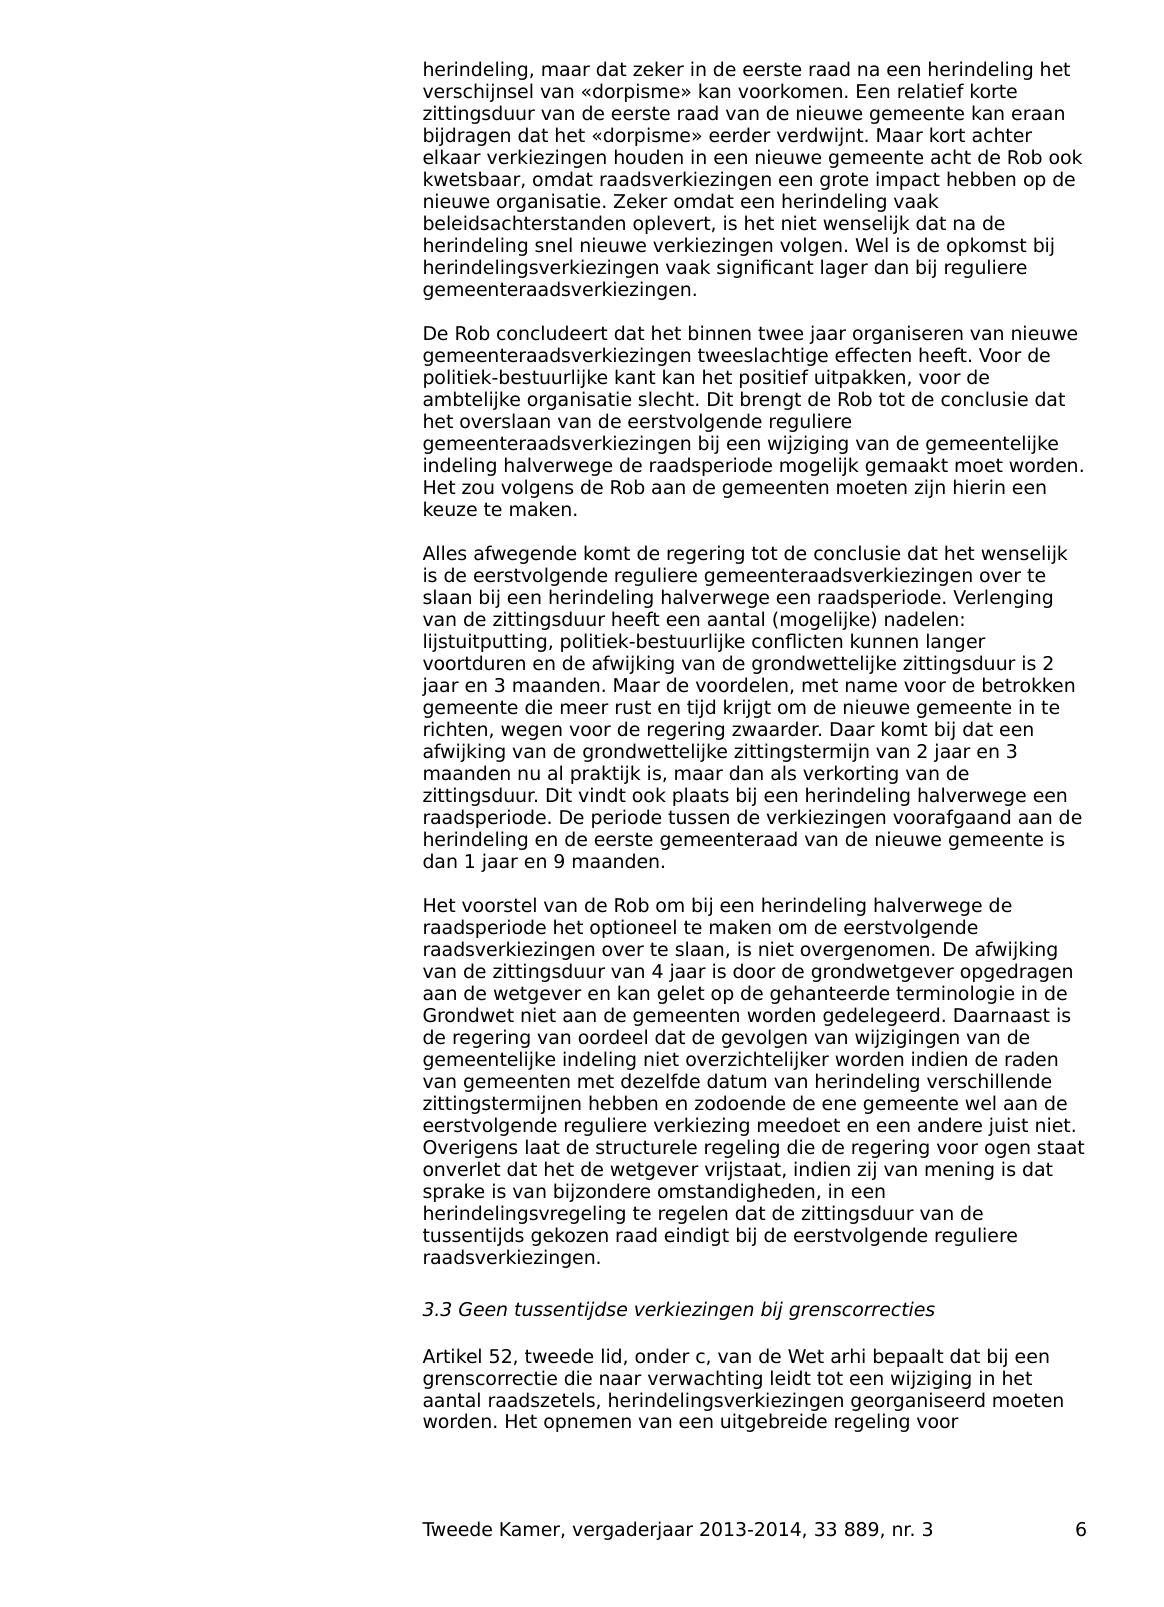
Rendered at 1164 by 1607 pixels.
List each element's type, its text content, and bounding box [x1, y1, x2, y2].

text Alles afwegende komt de regering tot de conclusie dat het wenselijk is de eerstvolgende reguliere gemeenteraadsverkiezingen over te slaan bij een herindeling halverwege een raadsperiode. Verlenging van de zittingsduur heeft een aantal (mogelijke) nadelen: lijstuitputting, politiek-bestuurlijke conflicten kunnen langer voortduren en de afwijking van de grondwettelijke zittingsduur is 2 jaar en 3 maanden. Maar de voordelen, met name voor de betrokken gemeente die meer rust en tijd krijgt om de nieuwe gemeente in te richten, wegen voor de regering zwaarder. Daar komt bij dat een afwijking van de grondwettelijke zittingstermijn van 2 jaar en 3 maanden nu al praktijk is, maar dan als verkorting van de zittingsduur. Dit vindt ook plaats bij een herindeling halverwege een raadsperiode. De periode tussen de verkiezingen voorafgaand aan de herindeling en de eerste gemeenteraad van de nieuwe gemeente is dan 1 jaar en 9 maanden. [422, 543, 1087, 873]
text Het voorstel van de Rob om bij een herindeling halverwege de raadsperiode het optioneel te maken om de eerstvolgende raadsverkiezingen over te slaan, is niet overgenomen. De afwijking van de zittingsduur van 4 jaar is door de grondwetgever opgedragen aan de wetgever en kan gelet op de gehanteerde terminologie in de Grondwet niet aan de gemeenten worden gedelegeerd. Daarnaast is de regering van oordeel dat de gevolgen van wijzigingen van de gemeentelijke indeling niet overzichtelijker worden indien de raden van gemeenten met dezelfde datum van herindeling verschillende zittingstermijnen hebben en zodoende de ene gemeente wel aan de eerstvolgende reguliere verkiezing meedoet en een andere juist niet. Overigens laat de structurele regeling die de regering voor ogen staat onverlet dat het de wetgever vrijstaat, indien zij van mening is dat sprake is van bijzondere omstandigheden, in een herindelingsvregeling te regelen dat de zittingsduur van de tussentijds gekozen raad eindigt bij de eerstvolgende reguliere raadsverkiezingen. [422, 895, 1087, 1268]
text De Rob concludeert dat het binnen twee jaar organiseren van nieuwe gemeenteraadsverkiezingen tweeslachtige effecten heeft. Voor de politiek-bestuurlijke kant kan het positief uitpakken, voor de ambtelijke organisatie slecht. Dit brengt de Rob tot de conclusie dat het overslaan van de eerstvolgende reguliere gemeenteraadsverkiezingen bij een wijziging van de gemeentelijke indeling halverwege de raadsperiode mogelijk gemaakt moet worden. Het zou volgens de Rob aan de gemeenten moeten zijn hierin een keuze te maken. [422, 323, 1087, 521]
text Artikel 52, tweede lid, onder c, van de Wet arhi bepaalt dat bij een grenscorrectie die naar verwachting leidt tot een wijziging in het aantal raadszetels, herindelingsverkiezingen georganiseerd moeten worden. Het opnemen van een uitgebreide regeling voor [422, 1346, 1087, 1433]
subtitle 3.3 Geen tussentijdse verkiezingen bij grenscorrecties [422, 1298, 1087, 1321]
text herindeling, maar dat zeker in de eerste raad na een herindeling het verschijnsel van «dorpisme» kan voorkomen. Een relatief korte zittingsduur van de eerste raad van de nieuwe gemeente kan eraan bijdragen dat het «dorpisme» eerder verdwijnt. Maar kort achter elkaar verkiezingen houden in een nieuwe gemeente acht de Rob ook kwetsbaar, omdat raadsverkiezingen een grote impact hebben op de nieuwe organisatie. Zeker omdat een herindeling vaak beleidsachterstanden oplevert, is het niet wenselijk dat na de herindeling snel nieuwe verkiezingen volgen. Wel is de opkomst bij herindelingsverkiezingen vaak significant lager dan bij reguliere gemeenteraadsverkiezingen. [422, 59, 1087, 301]
